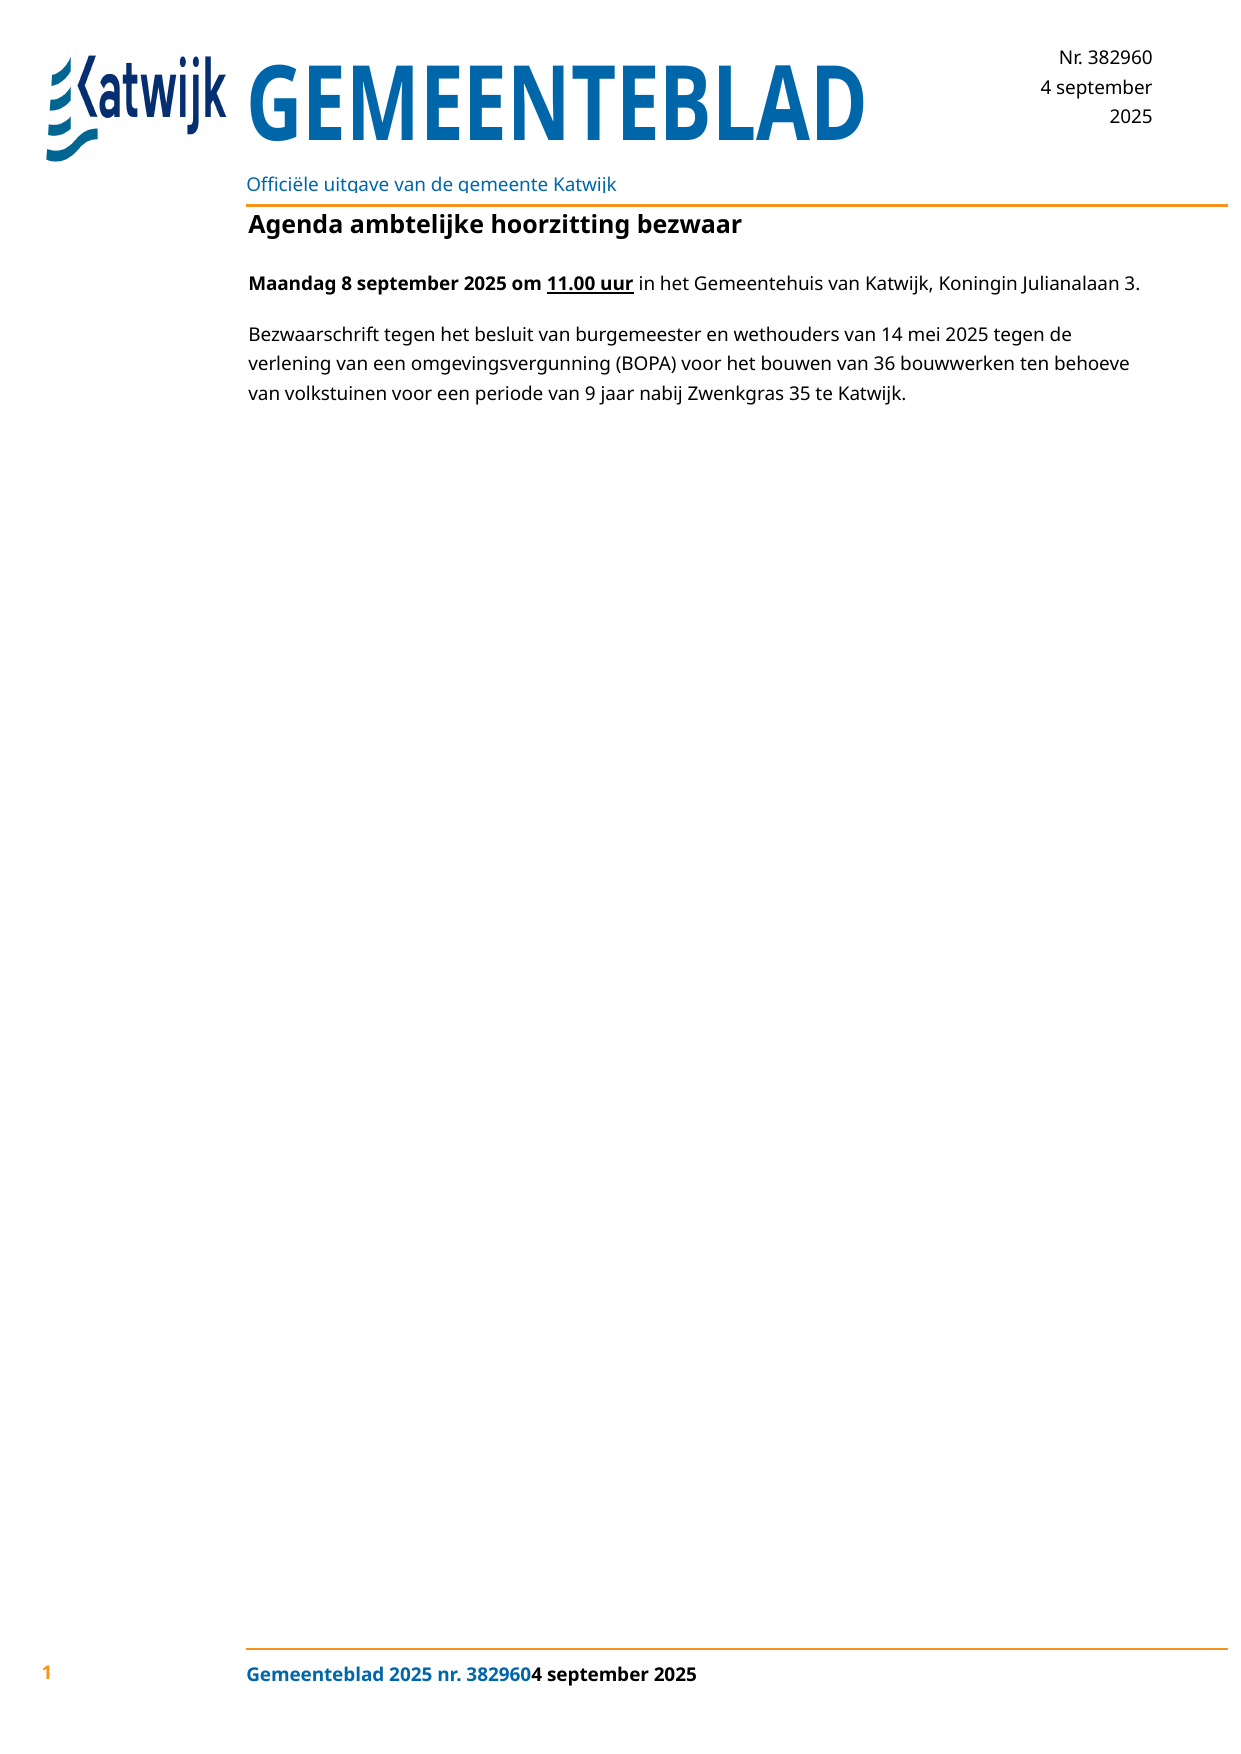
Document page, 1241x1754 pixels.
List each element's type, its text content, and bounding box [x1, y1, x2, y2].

text Maandag 8 september 2025 om 11.00 uur in het Gemeentehuis van Katwijk, Koningin Julianalaan 3. [248, 270, 1152, 296]
text Bezwaarschrift tegen het besluit van burgemeester en wethouders van 14 mei 2025 tegen de verlening van een omgevingsvergunning (BOPA) voor het bouwen van 36 bouwwerken ten behoeve van volkstuinen voor een periode van 9 jaar nabij Zwenkgras 35 te Katwijk. [248, 321, 1152, 406]
picture [41, 47, 231, 172]
text Agenda ambtelijke hoorzitting bezwaar [248, 207, 1152, 241]
